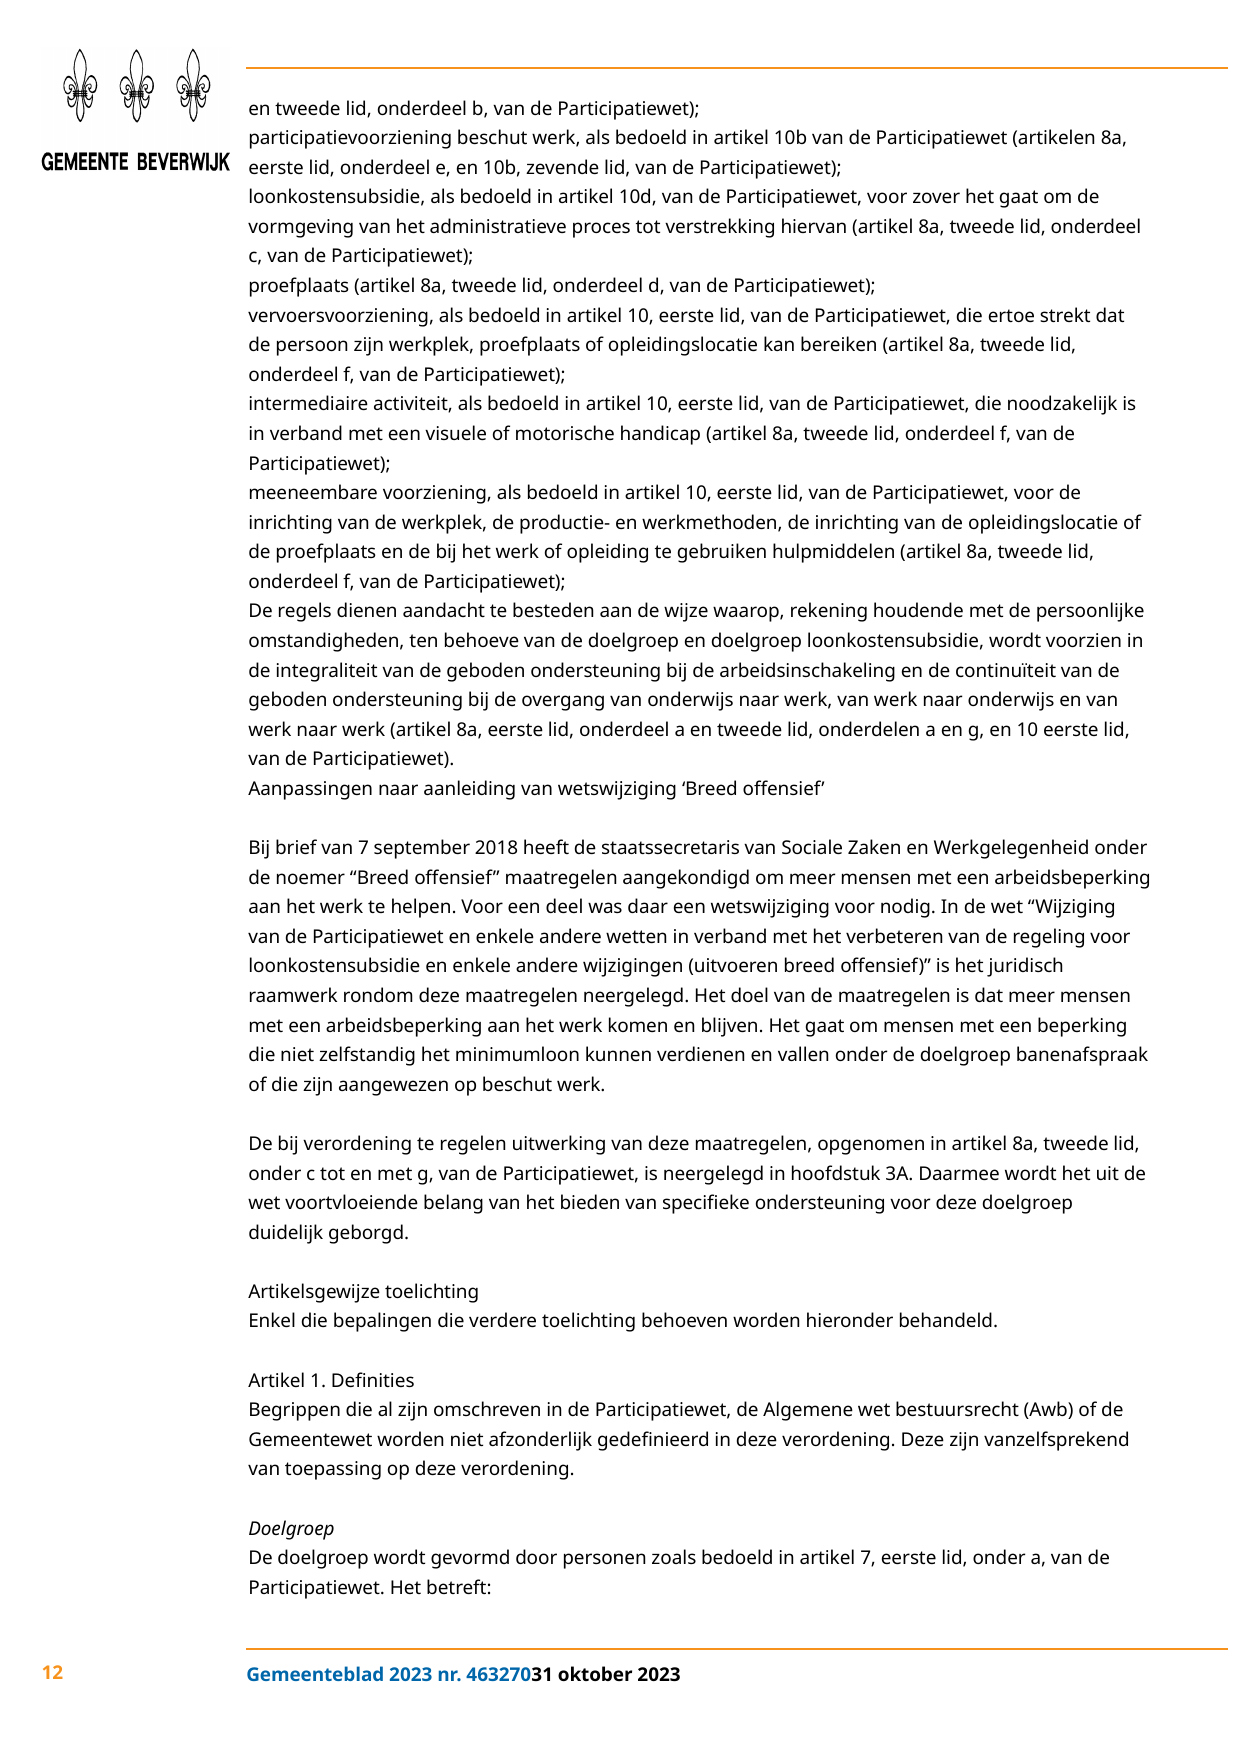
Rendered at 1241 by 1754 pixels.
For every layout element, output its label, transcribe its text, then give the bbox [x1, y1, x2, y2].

text intermediaire activiteit, als bedoeld in artikel 10, eerste lid, van de Participatiewet, die noodzakelijk is in verband met een visuele of motorische handicap (artikel 8a, tweede lid, onderdeel f, van de Participatiewet); [248, 391, 1152, 476]
text Artikelsgewijze toelichting [248, 1278, 1152, 1304]
text Aanpassingen naar aanleiding van wetswijziging ‘Breed offensief’ [248, 775, 1152, 801]
text Doelgroep [248, 1515, 1152, 1541]
text Bij brief van 7 september 2018 heeft de staatssecretaris van Sociale Zaken en Werkgelegenheid onder de noemer “Breed offensief” maatregelen aangekondigd om meer mensen met een arbeidsbeperking aan het werk te helpen. Voor een deel was daar een wetswijziging voor nodig. In de wet “Wijziging van de Participatiewet en enkele andere wetten in verband met het verbeteren van de regeling voor loonkostensubsidie en enkele andere wijzigingen (uitvoeren breed offensief)” is het juridisch raamwerk rondom deze maatregelen neergelegd. Het doel van de maatregelen is dat meer mensen met een arbeidsbeperking aan het werk komen en blijven. Het gaat om mensen met een beperking die niet zelfstandig het minimumloon kunnen verdienen en vallen onder de doelgroep banenafspraak of die zijn aangewezen op beschut werk. [248, 834, 1152, 1097]
text meeneembare voorziening, als bedoeld in artikel 10, eerste lid, van de Participatiewet, voor de inrichting van de werkplek, de productie- en werkmethoden, de inrichting van de opleidingslocatie of de proefplaats en de bij het werk of opleiding te gebruiken hulpmiddelen (artikel 8a, tweede lid, onderdeel f, van de Participatiewet); [248, 479, 1152, 594]
text Artikel 1. Definities [248, 1367, 1152, 1393]
text proefplaats (artikel 8a, tweede lid, onderdeel d, van de Participatiewet); [248, 272, 1152, 298]
picture [41, 47, 231, 172]
text vervoersvoorziening, als bedoeld in artikel 10, eerste lid, van de Participatiewet, die ertoe strekt dat de persoon zijn werkplek, proefplaats of opleidingslocatie kan bereiken (artikel 8a, tweede lid, onderdeel f, van de Participatiewet); [248, 302, 1152, 387]
text Begrippen die al zijn omschreven in de Participatiewet, de Algemene wet bestuursrecht (Awb) of de Gemeentewet worden niet afzonderlijk gedefinieerd in deze verordening. Deze zijn vanzelfsprekend van toepassing op deze verordening. [248, 1396, 1152, 1481]
text De bij verordening te regelen uitwerking van deze maatregelen, opgenomen in artikel 8a, tweede lid, onder c tot en met g, van de Participatiewet, is neergelegd in hoofdstuk 3A. Daarmee wordt het uit de wet voortvloeiende belang van het bieden van specifieke ondersteuning voor deze doelgroep duidelijk geborgd. [248, 1130, 1152, 1245]
text en tweede lid, onderdeel b, van de Participatiewet); [248, 95, 1152, 121]
text Enkel die bepalingen die verdere toelichting behoeven worden hieronder behandeld. [248, 1308, 1152, 1333]
text participatievoorziening beschut werk, als bedoeld in artikel 10b van de Participatiewet (artikelen 8a, eerste lid, onderdeel e, en 10b, zevende lid, van de Participatiewet); [248, 124, 1152, 180]
text De doelgroep wordt gevormd door personen zoals bedoeld in artikel 7, eerste lid, onder a, van de Participatiewet. Het betreft: [248, 1544, 1152, 1600]
text De regels dienen aandacht te besteden aan de wijze waarop, rekening houdende met de persoonlijke omstandigheden, ten behoeve van de doelgroep en doelgroep loonkostensubsidie, wordt voorzien in de integraliteit van de geboden ondersteuning bij de arbeidsinschakeling en de continuïteit van de geboden ondersteuning bij de overgang van onderwijs naar werk, van werk naar onderwijs en van werk naar werk (artikel 8a, eerste lid, onderdeel a en tweede lid, onderdelen a en g, en 10 eerste lid, van de Participatiewet). [248, 598, 1152, 771]
text loonkostensubsidie, als bedoeld in artikel 10d, van de Participatiewet, voor zover het gaat om de vormgeving van het administratieve proces tot verstrekking hiervan (artikel 8a, tweede lid, onderdeel c, van de Participatiewet); [248, 183, 1152, 268]
